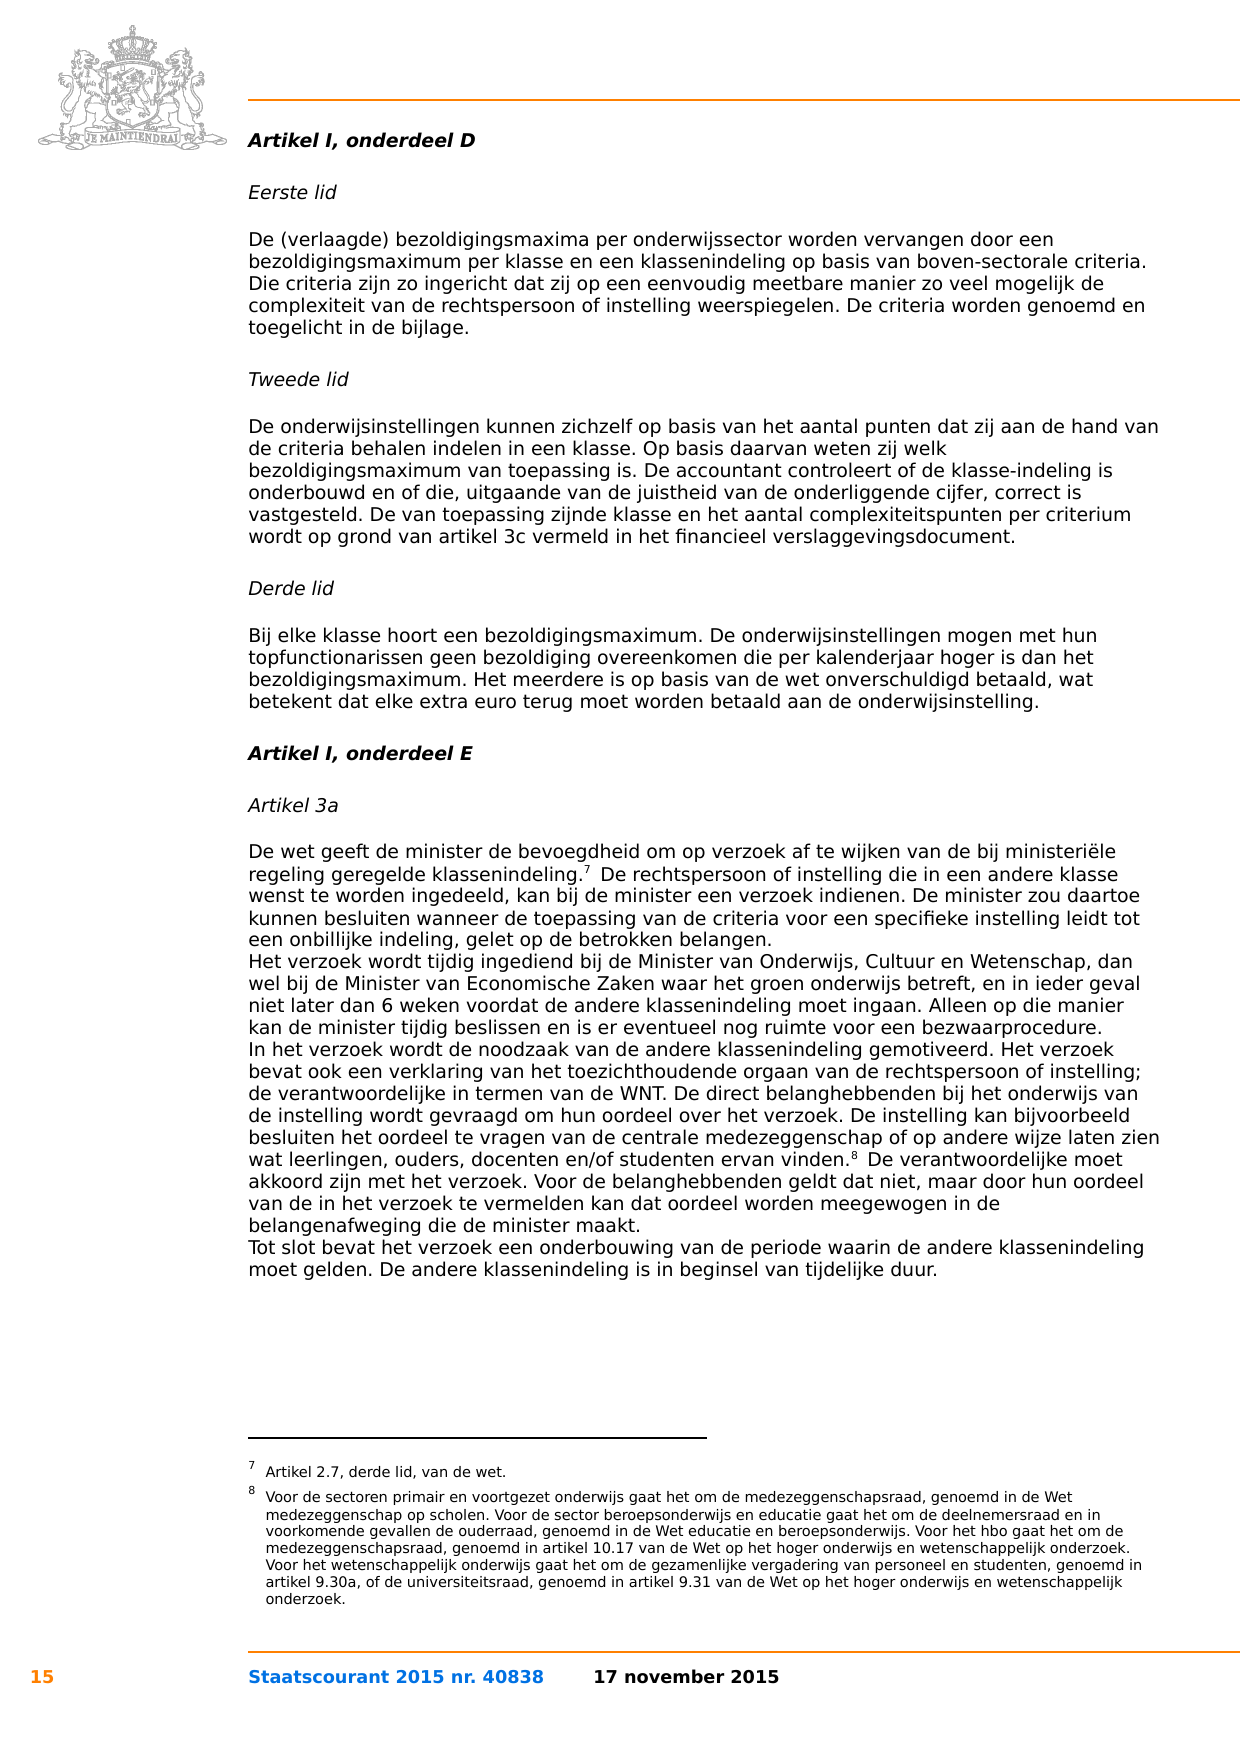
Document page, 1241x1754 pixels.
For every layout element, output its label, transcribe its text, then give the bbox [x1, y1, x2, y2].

subtitle Artikel I, onderdeel D [248, 130, 1163, 152]
subtitle Derde lid [248, 578, 1163, 599]
subtitle Tweede lid [248, 369, 1163, 391]
text De onderwijsinstellingen kunnen zichzelf op basis van het aantal punten dat zij aan de hand van de criteria behalen indelen in een klasse. Op basis daarvan weten zij welk bezoldigingsmaximum van toepassing is. De accountant controleert of de klasse-indeling is onderbouwd en of die, uitgaande van de juistheid van de onderliggende cijfer, correct is vastgesteld. De van toepassing zijnde klasse en het aantal complexiteitspunten per criterium wordt op grond van artikel 3c vermeld in het financieel verslaggevingsdocument. [248, 416, 1163, 548]
subtitle Artikel I, onderdeel E [248, 742, 1163, 764]
text In het verzoek wordt de noodzaak van de andere klassenindeling gemotiveerd. Het verzoek bevat ook een verklaring van het toezichthoudende orgaan van de rechtspersoon of instelling; de verantwoordelijke in termen van de WNT. De direct belanghebbenden bij het onderwijs van de instelling wordt gevraagd om hun oordeel over het verzoek. De instelling kan bijvoorbeeld besluiten het oordeel te vragen van de centrale medezeggenschap of op andere wijze laten zien wat leerlingen, ouders, docenten en/of studenten ervan vinden. De verantwoordelijke moet akkoord zijn met het verzoek. Voor de belanghebbenden geldt dat niet, maar door hun oordeel van de in het verzoek te vermelden kan dat oordeel worden meegewogen in de belangenafweging die de minister maakt. [248, 1039, 1163, 1237]
text Artikel 2.7, derde lid, van de wet. [248, 1459, 1163, 1482]
text Bij elke klasse hoort een bezoldigingsmaximum. De onderwijsinstellingen mogen met hun topfunctionarissen geen bezoldiging overeenkomen die per kalenderjaar hoger is dan het bezoldigingsmaximum. Het meerdere is op basis van de wet onverschuldigd betaald, wat betekent dat elke extra euro terug moet worden betaald aan de onderwijsinstelling. [248, 624, 1163, 712]
subtitle Eerste lid [248, 182, 1163, 204]
text Tot slot bevat het verzoek een onderbouwing van de periode waarin de andere klassenindeling moet gelden. De andere klassenindeling is in beginsel van tijdelijke duur. [248, 1237, 1163, 1281]
subtitle Artikel 3a [248, 794, 1163, 816]
text De wet geeft de minister de bevoegdheid om op verzoek af te wijken van de bij ministeriële regeling geregelde klassenindeling. De rechtspersoon of instelling die in een andere klasse wenst te worden ingedeeld, kan bij de minister een verzoek indienen. De minister zou daartoe kunnen besluiten wanneer de toepassing van de criteria voor een specifieke instelling leidt tot een onbillijke indeling, gelet op de betrokken belangen. [248, 841, 1163, 951]
picture [38, 25, 227, 150]
text Het verzoek wordt tijdig ingediend bij de Minister van Onderwijs, Cultuur en Wetenschap, dan wel bij de Minister van Economische Zaken waar het groen onderwijs betreft, en in ieder geval niet later dan 6 weken voordat de andere klassenindeling moet ingaan. Alleen op die manier kan de minister tijdig beslissen en is er eventueel nog ruimte voor een bezwaarprocedure. [248, 951, 1163, 1039]
text Voor de sectoren primair en voortgezet onderwijs gaat het om de medezeggenschapsraad, genoemd in de Wet medezeggenschap op scholen. Voor de sector beroepsonderwijs en educatie gaat het om de deelnemersraad en in voorkomende gevallen de ouderraad, genoemd in de Wet educatie en beroepsonderwijs. Voor het hbo gaat het om de medezeggenschapsraad, genoemd in artikel 10.17 van de Wet op het hoger onderwijs en wetenschappelijk onderzoek. Voor het wetenschappelijk onderwijs gaat het om de gezamenlijke vergadering van personeel en studenten, genoemd in artikel 9.30a, of de universiteitsraad, genoemd in artikel 9.31 van de Wet op het hoger onderwijs en wetenschappelijk onderzoek. [248, 1484, 1163, 1608]
text De (verlaagde) bezoldigingsmaxima per onderwijssector worden vervangen door een bezoldigingsmaximum per klasse en een klassenindeling op basis van boven-sectorale criteria. Die criteria zijn zo ingericht dat zij op een eenvoudig meetbare manier zo veel mogelijk de complexiteit van de rechtspersoon of instelling weerspiegelen. De criteria worden genoemd en toegelicht in de bijlage. [248, 229, 1163, 339]
